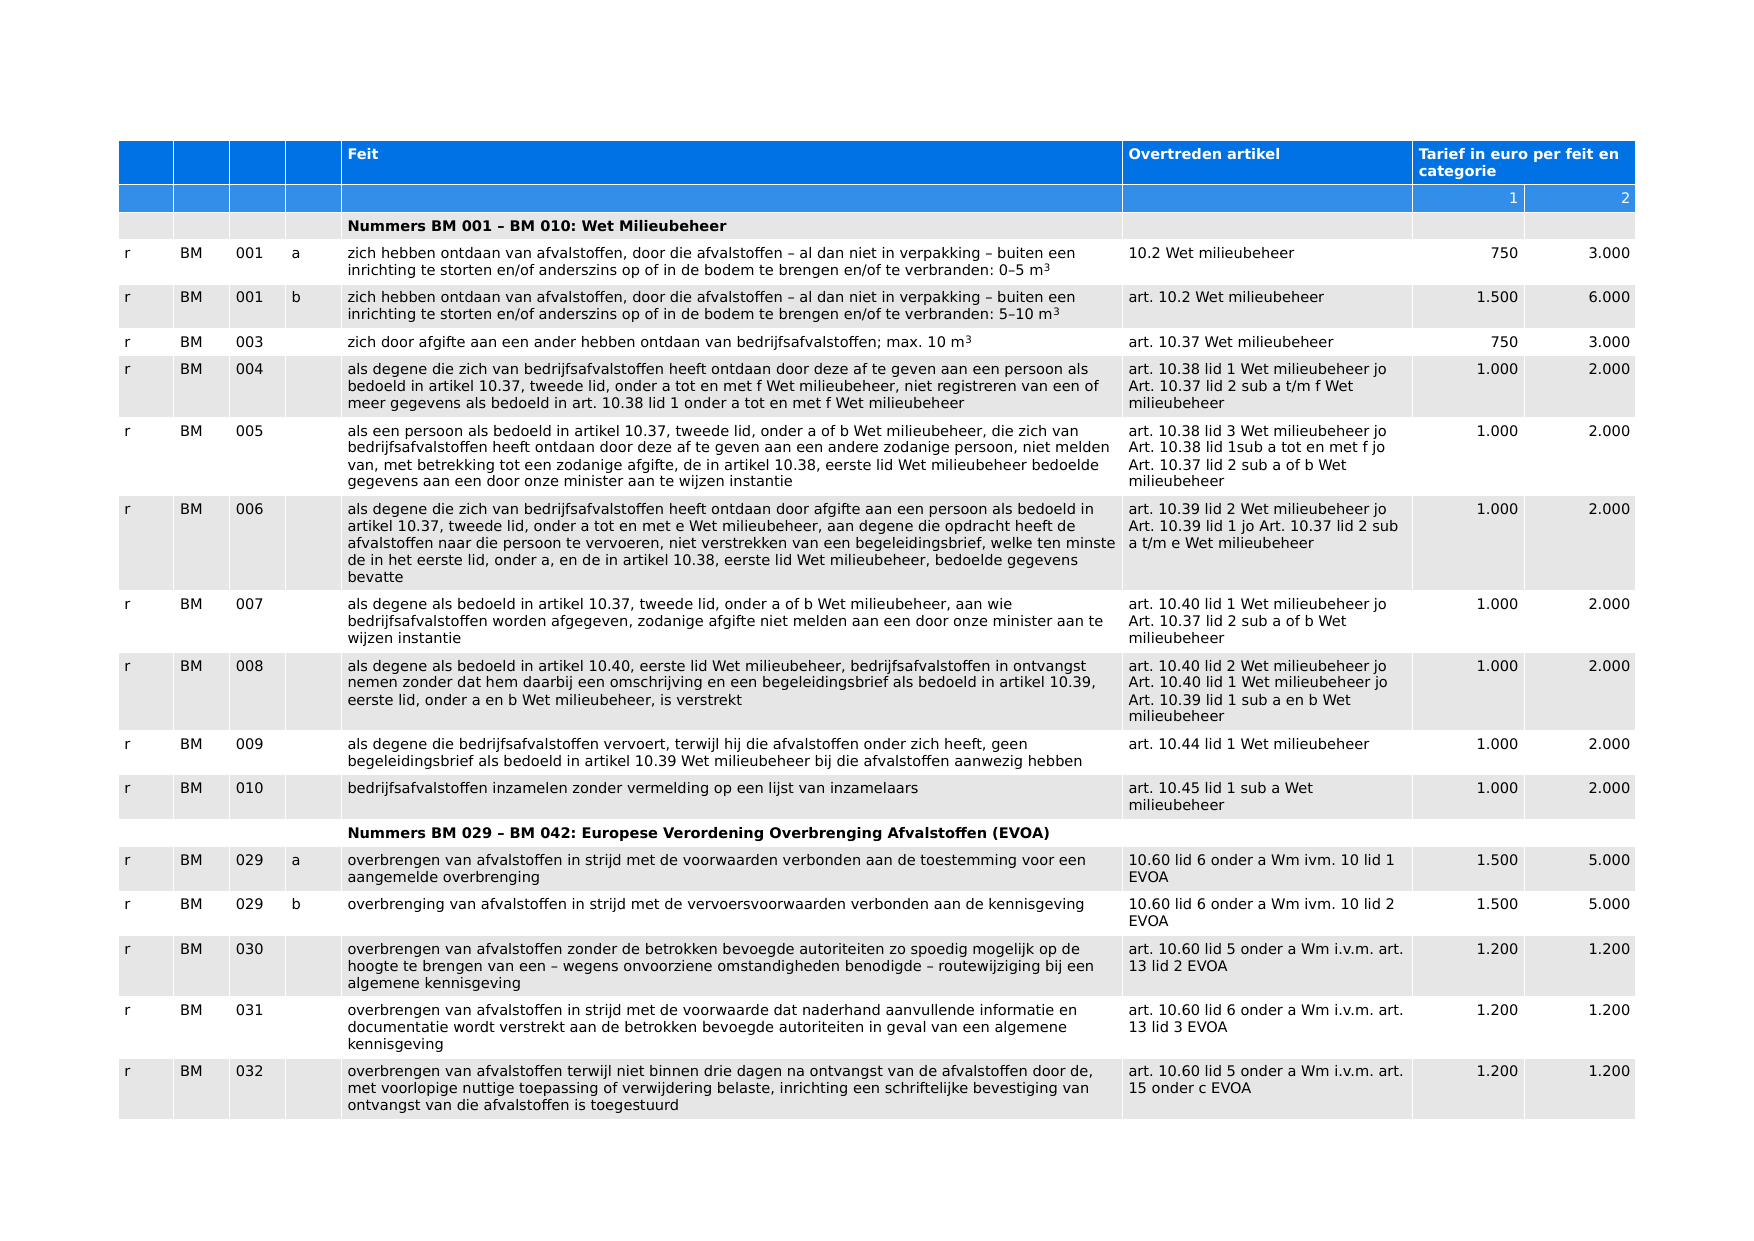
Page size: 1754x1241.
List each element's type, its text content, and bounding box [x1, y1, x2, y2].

table_cell [286, 997, 341, 1058]
table_cell art. 10.38 lid 3 Wet milieubeheer jo Art. 10.38 lid 1sub a tot en met f jo Art. 10.37 lid 2 sub a of b Wet milieubeheer [1123, 418, 1412, 495]
table_cell BM [174, 591, 229, 652]
table_cell r [119, 1059, 173, 1119]
table_cell 750 [1413, 240, 1524, 283]
table_cell 1.500 [1413, 847, 1524, 891]
table_cell [1413, 213, 1524, 239]
table_cell r [119, 731, 173, 774]
table_cell overbrengen van afvalstoffen zonder de betrokken bevoegde autoriteiten zo spoedig mogelijk op de hoogte te brengen van een – wegens onvoorziene omstandigheden benodigde – routewijziging bij een algemene kennisgeving [342, 936, 1122, 996]
table_cell r [119, 847, 173, 891]
table_cell b [286, 892, 341, 935]
table_cell r [119, 997, 173, 1058]
table_header Overtreden artikel [1123, 141, 1412, 184]
table_cell 1.500 [1413, 285, 1524, 328]
table_cell BM [174, 997, 229, 1058]
table_cell r [119, 591, 173, 652]
table_cell Nummers BM 001 – BM 010: Wet Milieubeheer [342, 213, 1122, 239]
table_cell BM [174, 892, 229, 935]
table_cell BM [174, 285, 229, 328]
table_cell 2.000 [1525, 418, 1635, 495]
table_cell 10.2 Wet milieubeheer [1123, 240, 1412, 283]
table_cell art. 10.60 lid 6 onder a Wm i.v.m. art. 13 lid 3 EVOA [1123, 997, 1412, 1058]
table_header [119, 141, 173, 184]
table_cell art. 10.37 Wet milieubeheer [1123, 329, 1412, 355]
table_cell [1123, 820, 1412, 846]
table_cell 001 [230, 240, 285, 283]
table_cell r [119, 240, 173, 283]
table_cell 003 [230, 329, 285, 355]
table_cell BM [174, 329, 229, 355]
table_cell 032 [230, 1059, 285, 1119]
table_cell 1.000 [1413, 591, 1524, 652]
table_cell overbrengen van afvalstoffen in strijd met de voorwaarden verbonden aan de toestemming voor een aangemelde overbrenging [342, 847, 1122, 891]
table_cell r [119, 775, 173, 819]
table_cell art. 10.40 lid 2 Wet milieubeheer jo Art. 10.40 lid 1 Wet milieubeheer jo Art. 10.39 lid 1 sub a en b Wet milieubeheer [1123, 653, 1412, 730]
table_cell 1.500 [1413, 892, 1524, 935]
table_cell zich door afgifte aan een ander hebben ontdaan van bedrijfsafvalstoffen; max. 10 m3 [342, 329, 1122, 355]
table_cell art. 10.40 lid 1 Wet milieubeheer jo Art. 10.37 lid 2 sub a of b Wet milieubeheer [1123, 591, 1412, 652]
table_cell art. 10.60 lid 5 onder a Wm i.v.m. art. 13 lid 2 EVOA [1123, 936, 1412, 996]
table_cell [286, 820, 341, 846]
table_cell BM [174, 775, 229, 819]
table_cell [119, 185, 173, 212]
table_cell [286, 185, 341, 212]
table_cell 1.000 [1413, 418, 1524, 495]
table_cell als degene als bedoeld in artikel 10.40, eerste lid Wet milieubeheer, bedrijfsafvalstoffen in ontvangst nemen zonder dat hem daarbij een omschrijving en een begeleidingsbrief als bedoeld in artikel 10.39, eerste lid, onder a en b Wet milieubeheer, is verstrekt [342, 653, 1122, 730]
table_cell [174, 820, 229, 846]
table_cell als degene die zich van bedrijfsafvalstoffen heeft ontdaan door afgifte aan een persoon als bedoeld in artikel 10.37, tweede lid, onder a tot en met e Wet milieubeheer, aan degene die opdracht heeft de afvalstoffen naar die persoon te vervoeren, niet verstrekken van een begeleidingsbrief, welke ten minste de in het eerste lid, onder a, en de in artikel 10.38, eerste lid Wet milieubeheer, bedoelde gegevens bevatte [342, 496, 1122, 590]
table_cell art. 10.60 lid 5 onder a Wm i.v.m. art. 15 onder c EVOA [1123, 1059, 1412, 1119]
table_cell als een persoon als bedoeld in artikel 10.37, tweede lid, onder a of b Wet milieubeheer, die zich van bedrijfsafvalstoffen heeft ontdaan door deze af te geven aan een andere zodanige persoon, niet melden van, met betrekking tot een zodanige afgifte, de in artikel 10.38, eerste lid Wet milieubeheer bedoelde gegevens aan een door onze minister aan te wijzen instantie [342, 418, 1122, 495]
table_cell BM [174, 1059, 229, 1119]
table_cell [286, 653, 341, 730]
table_cell 2.000 [1525, 496, 1635, 590]
table_cell BM [174, 847, 229, 891]
table_cell [286, 418, 341, 495]
table_cell [286, 496, 341, 590]
table_cell 030 [230, 936, 285, 996]
table_cell als degene als bedoeld in artikel 10.37, tweede lid, onder a of b Wet milieubeheer, aan wie bedrijfsafvalstoffen worden afgegeven, zodanige afgifte niet melden aan een door onze minister aan te wijzen instantie [342, 591, 1122, 652]
table_cell overbrengen van afvalstoffen terwijl niet binnen drie dagen na ontvangst van de afvalstoffen door de, met voorlopige nuttige toepassing of verwijdering belaste, inrichting een schriftelijke bevestiging van ontvangst van die afvalstoffen is toegestuurd [342, 1059, 1122, 1119]
table_cell [286, 213, 341, 239]
table_cell r [119, 653, 173, 730]
table_cell [286, 329, 341, 355]
table_cell 001 [230, 285, 285, 328]
table_cell r [119, 936, 173, 996]
table_cell 1.200 [1413, 936, 1524, 996]
table_cell Nummers BM 029 – BM 042: Europese Verordening Overbrenging Afvalstoffen (EVOA) [342, 820, 1122, 846]
table_header [286, 141, 341, 184]
table_cell r [119, 285, 173, 328]
table_cell 3.000 [1525, 329, 1635, 355]
table_header Feit [342, 141, 1122, 184]
table_cell [286, 591, 341, 652]
table_cell BM [174, 731, 229, 774]
table_cell 005 [230, 418, 285, 495]
table_cell 007 [230, 591, 285, 652]
table_cell 1.200 [1525, 1059, 1635, 1119]
table_cell [119, 213, 173, 239]
table_cell 3.000 [1525, 240, 1635, 283]
table_header [230, 141, 285, 184]
table_cell [1123, 185, 1412, 212]
table_cell 750 [1413, 329, 1524, 355]
table_cell r [119, 892, 173, 935]
table_cell 1.000 [1413, 775, 1524, 819]
table_header Tarief in euro per feit en categorie [1413, 141, 1635, 184]
table_cell [1525, 820, 1635, 846]
table_cell BM [174, 653, 229, 730]
table_cell [286, 731, 341, 774]
table_cell 006 [230, 496, 285, 590]
table_cell [1525, 213, 1635, 239]
table_cell zich hebben ontdaan van afvalstoffen, door die afvalstoffen – al dan niet in verpakking – buiten een inrichting te storten en/of anderszins op of in de bodem te brengen en/of te verbranden: 5–10 m3 [342, 285, 1122, 328]
table_cell 1.200 [1525, 936, 1635, 996]
table_cell 029 [230, 892, 285, 935]
table_cell [342, 185, 1122, 212]
table_cell 1 [1413, 185, 1524, 212]
table_cell [286, 936, 341, 996]
table_cell 1.200 [1525, 997, 1635, 1058]
table_cell [174, 185, 229, 212]
table_cell 5.000 [1525, 847, 1635, 891]
table_cell 1.000 [1413, 653, 1524, 730]
table_cell bedrijfsafvalstoffen inzamelen zonder vermelding op een lijst van inzamelaars [342, 775, 1122, 819]
table_cell zich hebben ontdaan van afvalstoffen, door die afvalstoffen – al dan niet in verpakking – buiten een inrichting te storten en/of anderszins op of in de bodem te brengen en/of te verbranden: 0–5 m3 [342, 240, 1122, 283]
table_cell [286, 1059, 341, 1119]
table_cell 6.000 [1525, 285, 1635, 328]
table_header [174, 141, 229, 184]
table_cell [286, 356, 341, 417]
table_cell art. 10.45 lid 1 sub a Wet milieubeheer [1123, 775, 1412, 819]
table_cell 009 [230, 731, 285, 774]
table_cell [174, 213, 229, 239]
table_cell 1.000 [1413, 356, 1524, 417]
table_cell 1.200 [1413, 1059, 1524, 1119]
table_cell r [119, 356, 173, 417]
table_cell 031 [230, 997, 285, 1058]
table_cell BM [174, 936, 229, 996]
table_cell BM [174, 356, 229, 417]
table_cell b [286, 285, 341, 328]
table_cell art. 10.39 lid 2 Wet milieubeheer jo Art. 10.39 lid 1 jo Art. 10.37 lid 2 sub a t/m e Wet milieubeheer [1123, 496, 1412, 590]
table_cell 10.60 lid 6 onder a Wm ivm. 10 lid 1 EVOA [1123, 847, 1412, 891]
table_cell art. 10.2 Wet milieubeheer [1123, 285, 1412, 328]
table_cell BM [174, 496, 229, 590]
table_cell 1.200 [1413, 997, 1524, 1058]
table_cell 2.000 [1525, 653, 1635, 730]
table_cell a [286, 240, 341, 283]
table_cell r [119, 329, 173, 355]
table_cell art. 10.44 lid 1 Wet milieubeheer [1123, 731, 1412, 774]
table_cell [230, 213, 285, 239]
table_cell 008 [230, 653, 285, 730]
table_cell r [119, 418, 173, 495]
table_cell 010 [230, 775, 285, 819]
table_cell 5.000 [1525, 892, 1635, 935]
table_cell 1.000 [1413, 731, 1524, 774]
table_cell [286, 775, 341, 819]
table_cell 2.000 [1525, 731, 1635, 774]
table_cell r [119, 496, 173, 590]
table_cell overbrenging van afvalstoffen in strijd met de vervoersvoorwaarden verbonden aan de kennisgeving [342, 892, 1122, 935]
table_cell [230, 185, 285, 212]
table_cell [230, 820, 285, 846]
table_cell BM [174, 418, 229, 495]
table_cell 004 [230, 356, 285, 417]
table_cell 2.000 [1525, 591, 1635, 652]
table_cell [119, 820, 173, 846]
table_cell als degene die bedrijfsafvalstoffen vervoert, terwijl hij die afvalstoffen onder zich heeft, geen begeleidingsbrief als bedoeld in artikel 10.39 Wet milieubeheer bij die afvalstoffen aanwezig hebben [342, 731, 1122, 774]
table_cell 029 [230, 847, 285, 891]
table_cell als degene die zich van bedrijfsafvalstoffen heeft ontdaan door deze af te geven aan een persoon als bedoeld in artikel 10.37, tweede lid, onder a tot en met f Wet milieubeheer, niet registreren van een of meer gegevens als bedoeld in art. 10.38 lid 1 onder a tot en met f Wet milieubeheer [342, 356, 1122, 417]
table_cell 2.000 [1525, 775, 1635, 819]
table_cell 2 [1525, 185, 1635, 212]
table_cell 10.60 lid 6 onder a Wm ivm. 10 lid 2 EVOA [1123, 892, 1412, 935]
table_cell BM [174, 240, 229, 283]
table_cell 1.000 [1413, 496, 1524, 590]
table_cell [1413, 820, 1524, 846]
table_cell a [286, 847, 341, 891]
table_cell overbrengen van afvalstoffen in strijd met de voorwaarde dat naderhand aanvullende informatie en documentatie wordt verstrekt aan de betrokken bevoegde autoriteiten in geval van een algemene kennisgeving [342, 997, 1122, 1058]
table_cell [1123, 213, 1412, 239]
table_cell art. 10.38 lid 1 Wet milieubeheer jo Art. 10.37 lid 2 sub a t/m f Wet milieubeheer [1123, 356, 1412, 417]
table_cell 2.000 [1525, 356, 1635, 417]
